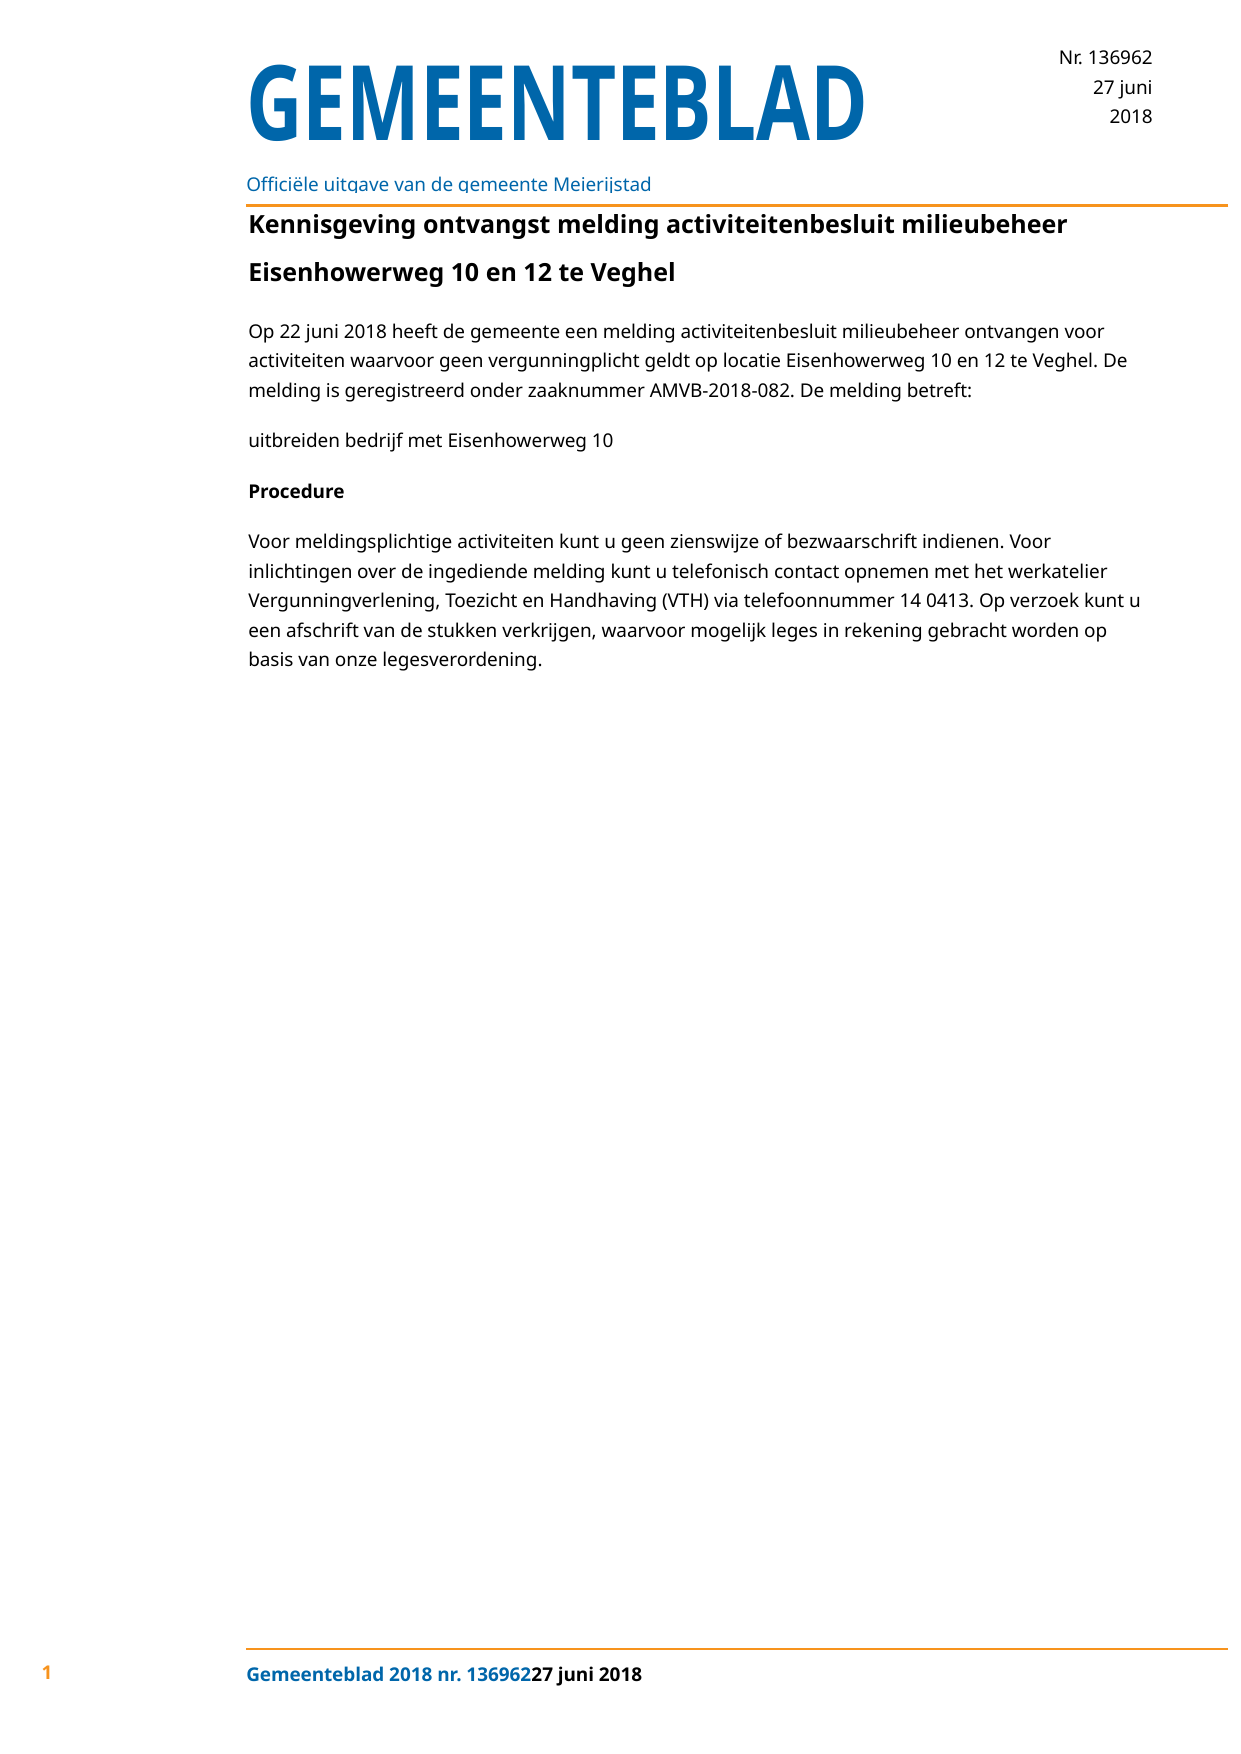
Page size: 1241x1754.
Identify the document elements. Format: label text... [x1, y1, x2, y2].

picture [41, 47, 231, 172]
text Procedure [248, 478, 1152, 504]
text Op 22 juni 2018 heeft de gemeente een melding activiteitenbesluit milieubeheer ontvangen voor activiteiten waarvoor geen vergunningplicht geldt op locatie Eisenhowerweg 10 en 12 te Veghel. De melding is geregistreerd onder zaaknummer AMVB-2018-082. De melding betreft: [248, 318, 1152, 403]
text uitbreiden bedrijf met Eisenhowerweg 10 [248, 427, 1152, 453]
text Voor meldingsplichtige activiteiten kunt u geen zienswijze of bezwaarschrift indienen. Voor inlichtingen over de ingediende melding kunt u telefonisch contact opnemen met het werkatelier Vergunningverlening, Toezicht en Handhaving (VTH) via telefoonnummer 14 0413. Op verzoek kunt u een afschrift van de stukken verkrijgen, waarvoor mogelijk leges in rekening gebracht worden op basis van onze legesverordening. [248, 528, 1152, 672]
text Kennisgeving ontvangst melding activiteitenbesluit milieubeheer Eisenhowerweg 10 en 12 te Veghel [248, 207, 1152, 288]
